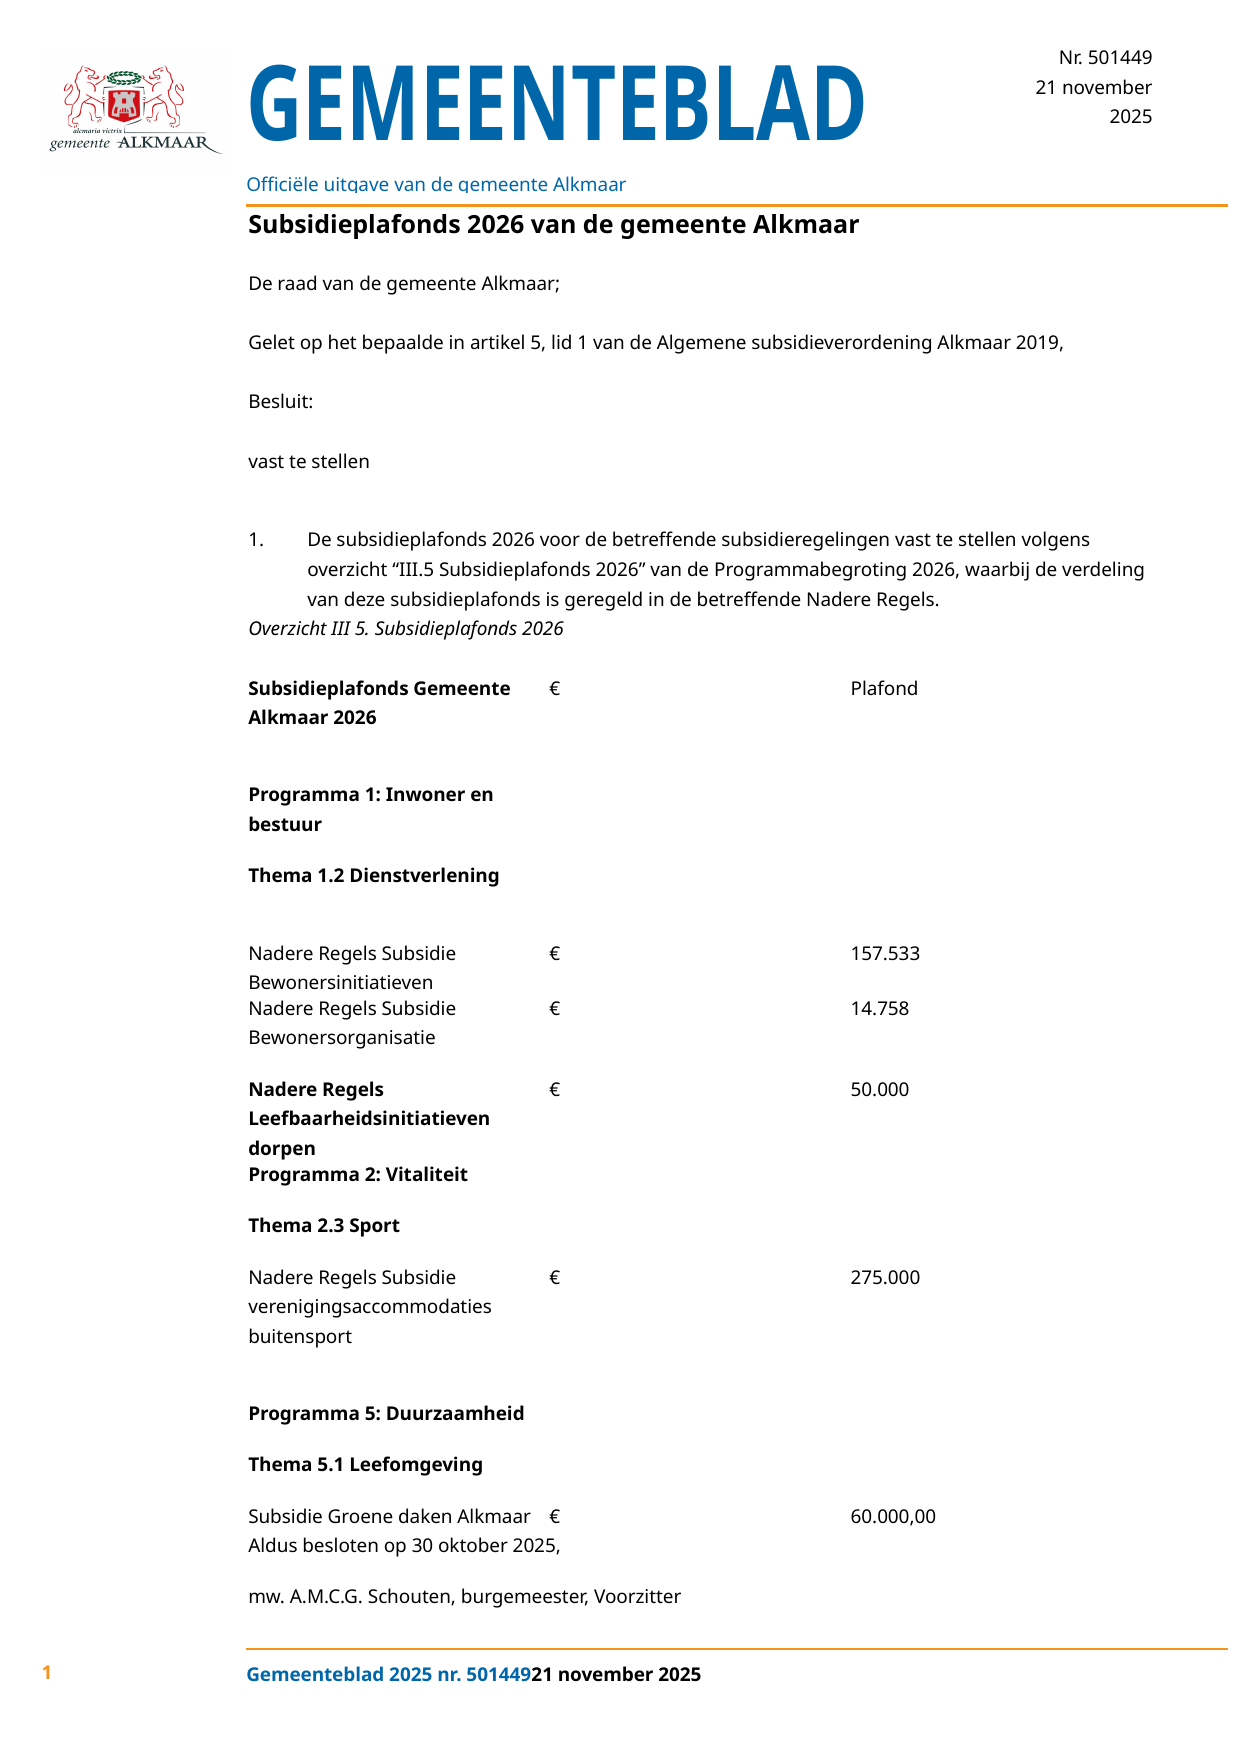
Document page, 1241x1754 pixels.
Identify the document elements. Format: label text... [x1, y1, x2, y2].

text Subsidieplafonds 2026 van de gemeente Alkmaar [248, 207, 1152, 241]
text vast te stellen [248, 448, 1152, 473]
table_cell [850, 914, 1152, 940]
table_cell [850, 756, 1152, 781]
text mw. A.M.C.G. Schouten, burgemeester, Voorzitter [248, 1583, 1152, 1609]
table_cell [549, 837, 850, 862]
table_cell [850, 863, 1152, 888]
table_cell [549, 1213, 850, 1238]
table_header Subsidieplafonds Gemeente Alkmaar 2026 [248, 675, 549, 730]
table_cell 157.533 [850, 940, 1152, 995]
table_cell [850, 1187, 1152, 1212]
table_cell [248, 888, 549, 914]
table_cell [549, 756, 850, 781]
table_cell 275.000 [850, 1264, 1152, 1349]
table_cell € [549, 995, 850, 1050]
table_cell [850, 1213, 1152, 1238]
table_cell [549, 1238, 850, 1264]
table_cell Programma 5: Duurzaamheid [248, 1400, 549, 1426]
table_cell Programma 1: Inwoner en bestuur [248, 781, 549, 837]
table_cell Nadere Regels Subsidie verenigingsaccommodaties buitensport [248, 1264, 549, 1349]
table_cell [248, 1478, 549, 1503]
table_cell € [549, 1076, 850, 1161]
table_cell [850, 781, 1152, 837]
table_cell [549, 888, 850, 914]
table_cell [248, 1426, 549, 1452]
table_cell Programma 2: Vitaliteit [248, 1161, 549, 1187]
table_cell € [549, 940, 850, 995]
table_cell [549, 781, 850, 837]
table_header Plafond [850, 675, 1152, 730]
table_header € [549, 675, 850, 730]
table_cell [850, 1375, 1152, 1400]
table_cell Nadere Regels Subsidie Bewonersinitiatieven [248, 940, 549, 995]
table_cell [850, 888, 1152, 914]
table_cell [549, 1187, 850, 1212]
table_cell [850, 1426, 1152, 1452]
table_cell [248, 1050, 549, 1076]
table_cell Subsidie Groene daken Alkmaar [248, 1503, 549, 1529]
text Aldus besloten op 30 oktober 2025, [248, 1532, 1152, 1558]
table_cell [549, 1400, 850, 1426]
list De subsidieplafonds 2026 voor de betreffende subsidieregelingen vast te stellen volgens overzicht “III.5 Subsidieplafonds 2026” van de Programmabegroting 2026, waarbij de verdeling van deze subsidieplafonds is geregeld in de betreffende Nadere Regels. [248, 527, 1152, 612]
table_cell [549, 1452, 850, 1477]
text Gelet op het bepaalde in artikel 5, lid 1 van de Algemene subsidieverordening Alkmaar 2019, [248, 329, 1152, 355]
table_cell [850, 1349, 1152, 1374]
table_cell [549, 914, 850, 940]
text Overzicht III 5. Subsidieplafonds 2026 [248, 615, 1152, 641]
table_cell Thema 5.1 Leefomgeving [248, 1452, 549, 1477]
table_cell 14.758 [850, 995, 1152, 1050]
table_cell Thema 2.3 Sport [248, 1213, 549, 1238]
table_cell [850, 1452, 1152, 1477]
table_cell [549, 1375, 850, 1400]
table_cell [850, 1238, 1152, 1264]
table_cell [850, 1400, 1152, 1426]
table_cell Nadere Regels Subsidie Bewonersorganisatie [248, 995, 549, 1050]
table_cell [549, 863, 850, 888]
table_cell [248, 756, 549, 781]
table_cell 50.000 [850, 1076, 1152, 1161]
table_cell [850, 1478, 1152, 1503]
table_cell [549, 1161, 850, 1187]
table_cell [850, 1161, 1152, 1187]
table_cell [549, 1050, 850, 1076]
table_cell [248, 1349, 549, 1374]
table_cell [248, 837, 549, 862]
table_cell € [549, 1503, 850, 1529]
text Besluit: [248, 389, 1152, 414]
table_cell [248, 1187, 549, 1212]
table_cell [248, 730, 1152, 756]
table_cell 60.000,00 [850, 1503, 1152, 1529]
table_cell [549, 1426, 850, 1452]
table_cell Nadere Regels Leefbaarheidsinitiatieven dorpen [248, 1076, 549, 1161]
picture [41, 47, 231, 172]
table_cell [248, 1375, 549, 1400]
table_cell [850, 1050, 1152, 1076]
table_cell [248, 914, 549, 940]
table_cell [248, 1238, 549, 1264]
text De raad van de gemeente Alkmaar; [248, 270, 1152, 296]
table_cell Thema 1.2 Dienstverlening [248, 863, 549, 888]
table_cell [549, 1349, 850, 1374]
table_cell € [549, 1264, 850, 1349]
table_cell [549, 1478, 850, 1503]
table_cell [850, 837, 1152, 862]
